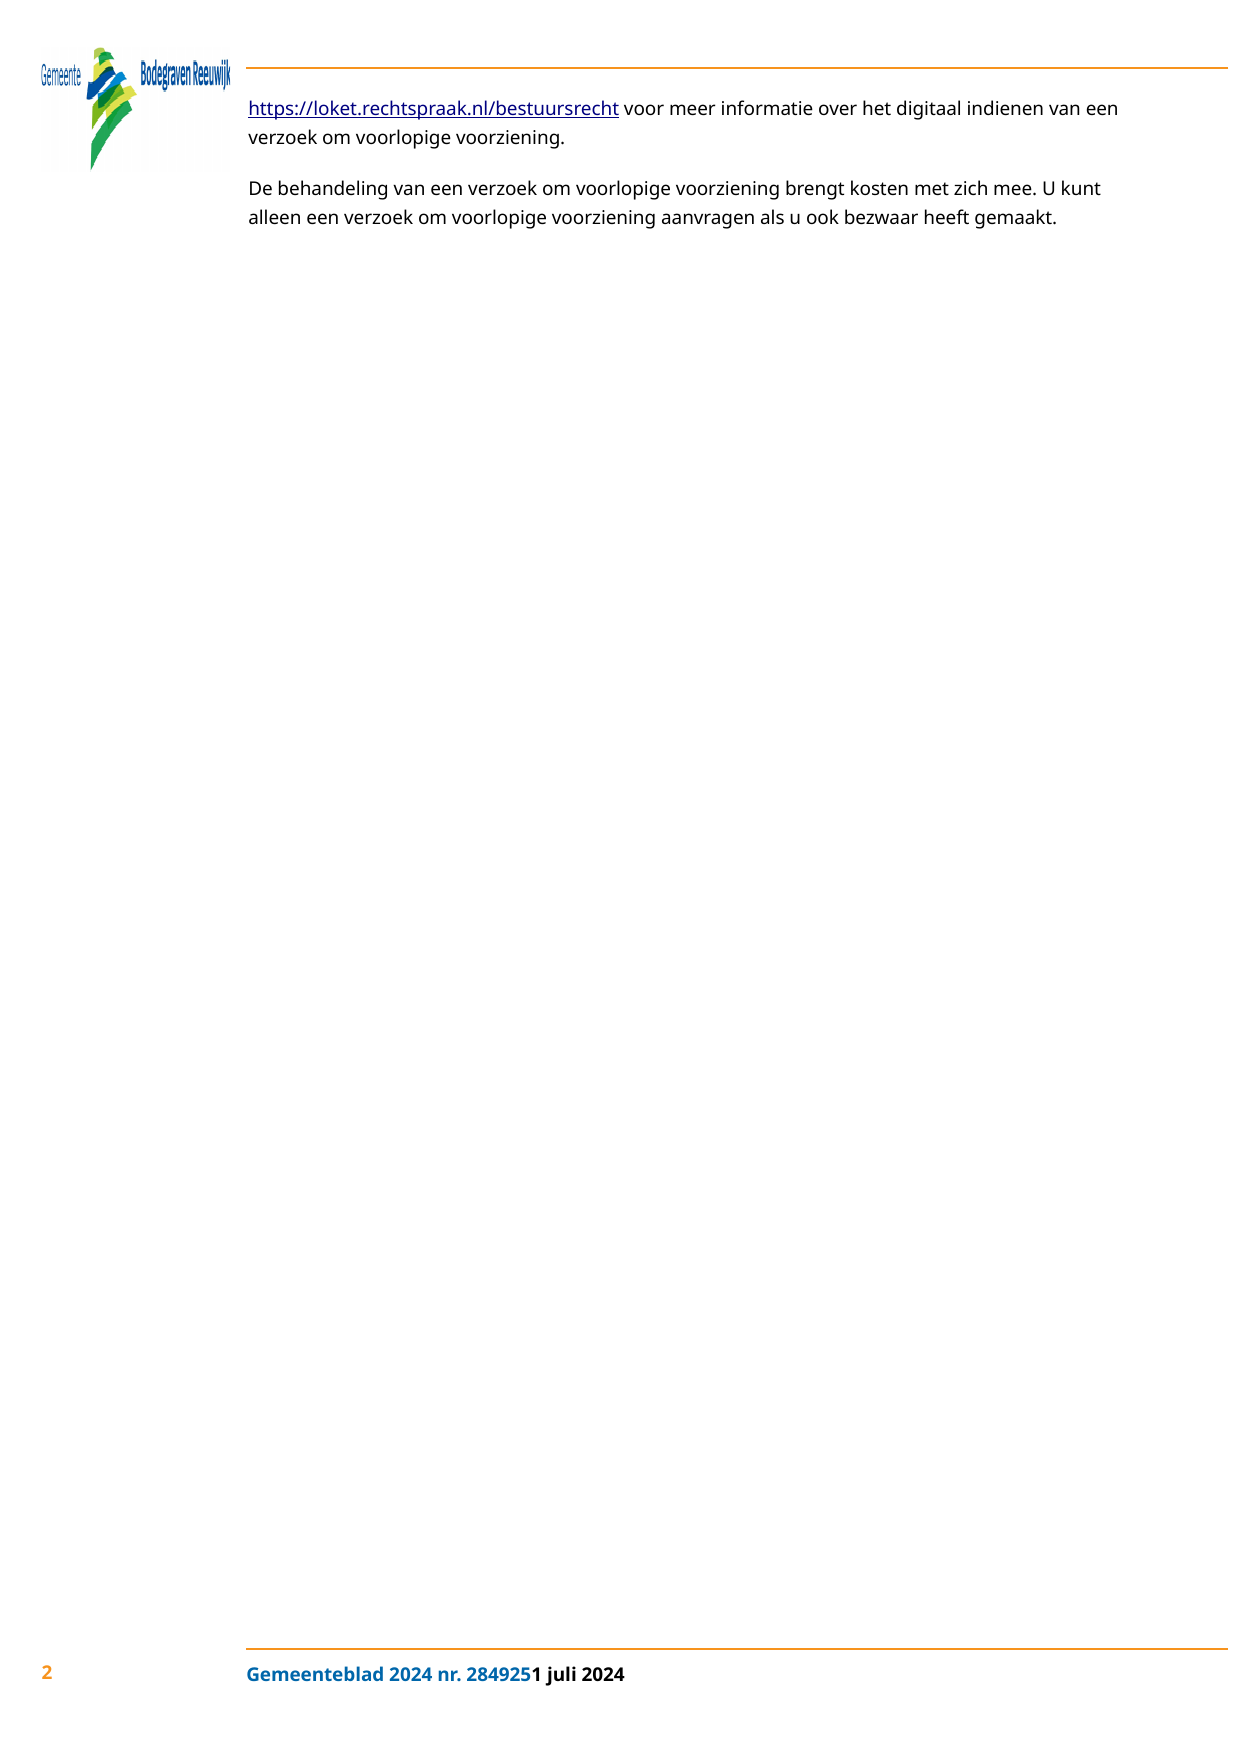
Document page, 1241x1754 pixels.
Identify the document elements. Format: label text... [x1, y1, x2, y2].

text https://loket.rechtspraak.nl/bestuursrecht voor meer informatie over het digitaal indienen van een verzoek om voorlopige voorziening. [248, 95, 1152, 150]
text De behandeling van een verzoek om voorlopige voorziening brengt kosten met zich mee. U kunt alleen een verzoek om voorlopige voorziening aanvragen als u ook bezwaar heeft gemaakt. [248, 175, 1152, 230]
picture [41, 47, 231, 172]
